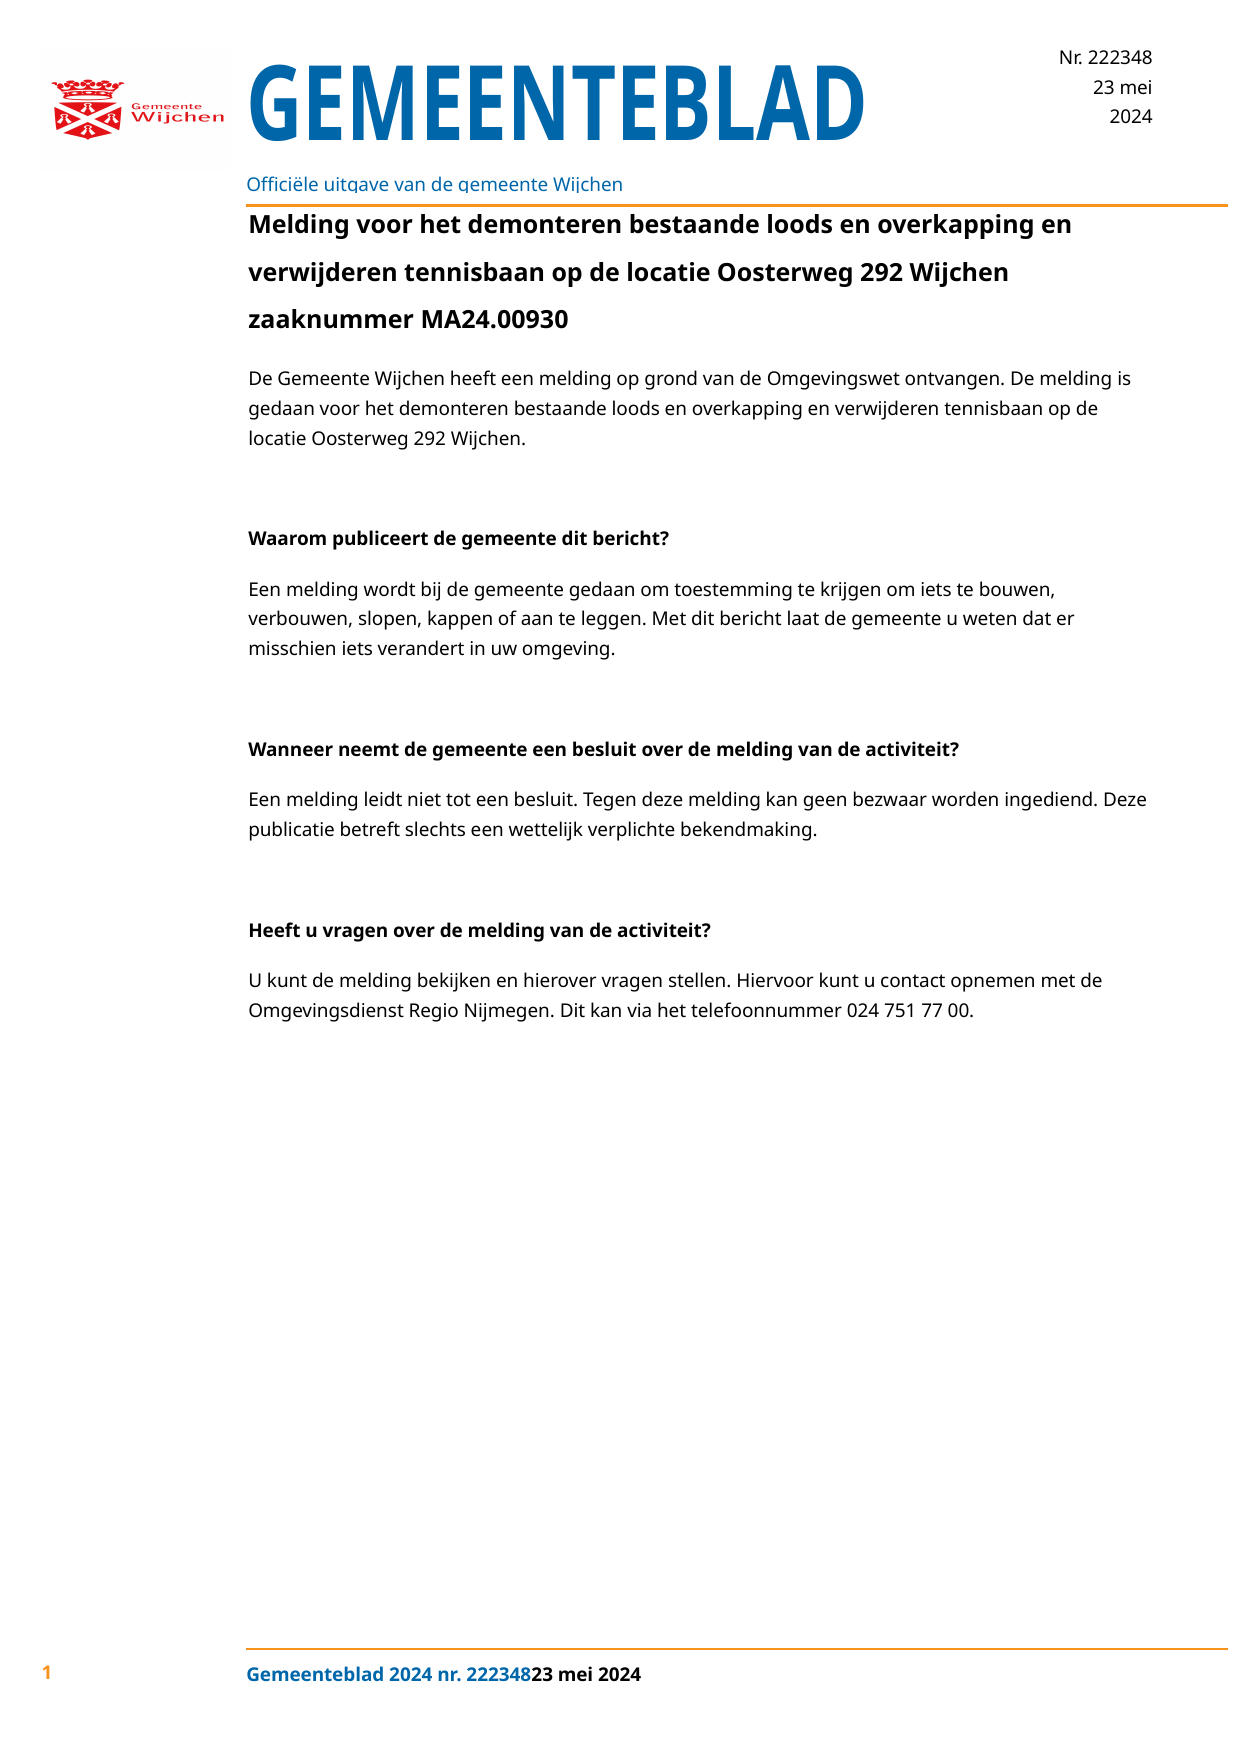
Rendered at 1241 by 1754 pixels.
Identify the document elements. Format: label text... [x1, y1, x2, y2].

text Een melding leidt niet tot een besluit. Tegen deze melding kan geen bezwaar worden ingediend. Deze publicatie betreft slechts een wettelijk verplichte bekendmaking. [248, 786, 1152, 842]
text De Gemeente Wijchen heeft een melding op grond van de Omgevingswet ontvangen. De melding is gedaan voor het demonteren bestaande loods en overkapping en verwijderen tennisbaan op de locatie Oosterweg 292 Wijchen. [248, 366, 1152, 450]
text Melding voor het demonteren bestaande loods en overkapping en verwijderen tennisbaan op de locatie Oosterweg 292 Wijchen zaaknummer MA24.00930 [248, 207, 1152, 336]
text U kunt de melding bekijken en hierover vragen stellen. Hiervoor kunt u contact opnemen met de Omgevingsdienst Regio Nijmegen. Dit kan via het telefoonnummer 024 751 77 00. [248, 967, 1152, 1022]
text Een melding wordt bij de gemeente gedaan om toestemming te krijgen om iets te bouwen, verbouwen, slopen, kappen of aan te leggen. Met dit bericht laat de gemeente u weten dat er misschien iets verandert in uw omgeving. [248, 576, 1152, 661]
text Wanneer neemt de gemeente een besluit over de melding van de activiteit? [248, 736, 1152, 762]
text Heeft u vragen over de melding van de activiteit? [248, 917, 1152, 942]
picture [41, 47, 231, 172]
text Waarom publiceert de gemeente dit bericht? [248, 526, 1152, 551]
